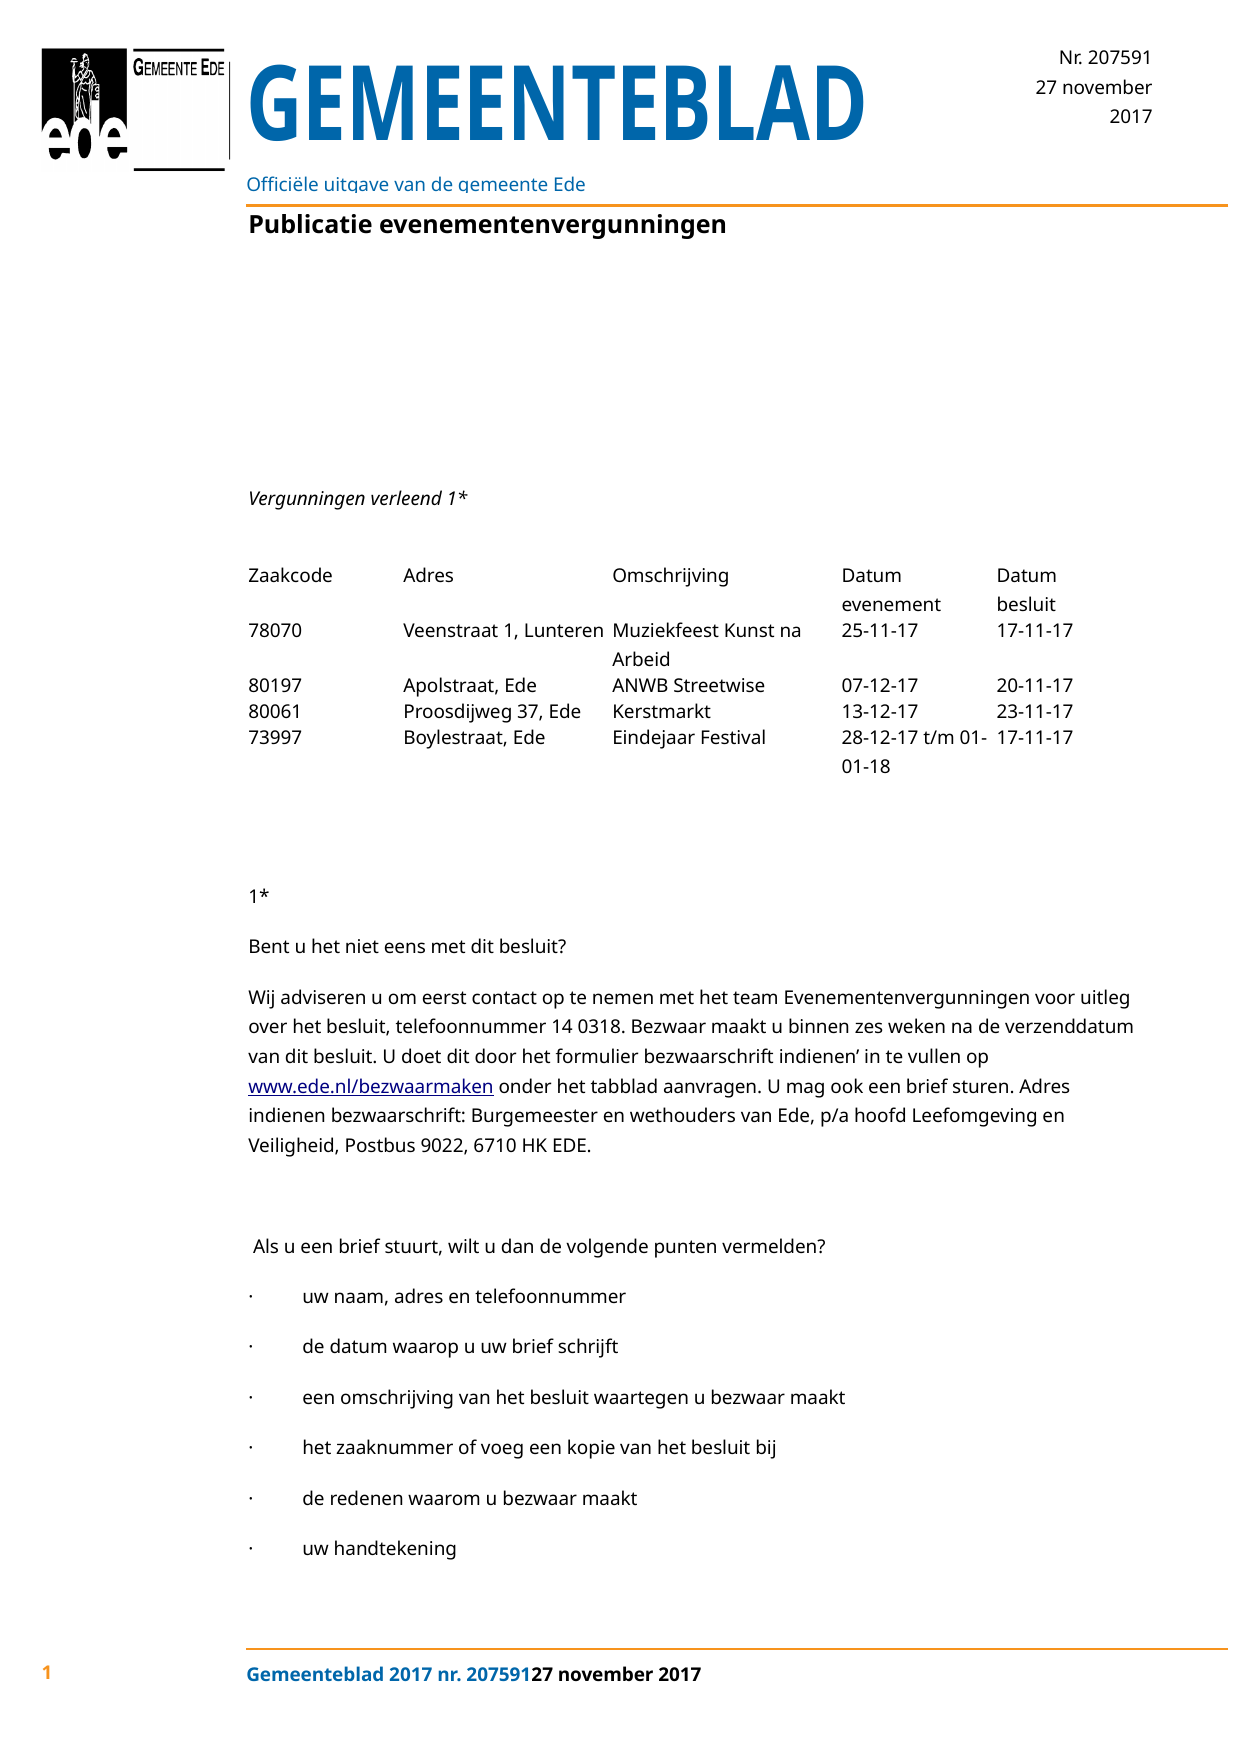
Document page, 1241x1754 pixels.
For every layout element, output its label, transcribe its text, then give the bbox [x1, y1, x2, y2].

table_header Zaakcode [248, 562, 403, 617]
text Vergunningen verleend 1* [248, 486, 1152, 511]
table_cell 13-12-17 [841, 698, 996, 724]
text · het zaaknummer of voeg een kopie van het besluit bij [248, 1434, 1152, 1460]
table_header Datum evenement [841, 562, 996, 617]
picture [41, 47, 231, 172]
table_cell 80061 [248, 698, 403, 724]
table_cell Apolstraat, Ede [403, 673, 612, 698]
table_cell 80197 [248, 673, 403, 698]
table_cell 28-12-17 t/m 01-01-18 [841, 724, 996, 779]
text · de datum waarop u uw brief schrijft [248, 1334, 1152, 1359]
text 1* [248, 883, 1152, 909]
table_cell 17-11-17 [996, 617, 1152, 672]
table_cell Proosdijweg 37, Ede [403, 698, 612, 724]
text Bent u het niet eens met dit besluit? [248, 934, 1152, 959]
table_cell 73997 [248, 724, 403, 779]
table_cell Eindejaar Festival [612, 724, 841, 779]
table_cell 25-11-17 [841, 617, 996, 672]
table_header Datum besluit [996, 562, 1152, 617]
text · de redenen waarom u bezwaar maakt [248, 1485, 1152, 1511]
table_cell Muziekfeest Kunst na Arbeid [612, 617, 841, 672]
table_header Omschrijving [612, 562, 841, 617]
text · een omschrijving van het besluit waartegen u bezwaar maakt [248, 1384, 1152, 1410]
table_cell 17-11-17 [996, 724, 1152, 779]
table_cell 78070 [248, 617, 403, 672]
table_header Adres [403, 562, 612, 617]
text · uw naam, adres en telefoonnummer [248, 1283, 1152, 1309]
table_cell Kerstmarkt [612, 698, 841, 724]
table_cell ANWB Streetwise [612, 673, 841, 698]
text Als u een brief stuurt, wilt u dan de volgende punten vermelden? [248, 1233, 1152, 1258]
text Wij adviseren u om eerst contact op te nemen met het team Evenementenvergunningen voor uitleg over het besluit, telefoonnummer 14 0318. Bezwaar maakt u binnen zes weken na de verzenddatum van dit besluit. U doet dit door het formulier bezwaarschrift indienen’ in te vullen op www.ede.nl/bezwaarmaken onder het tabblad aanvragen. U mag ook een brief sturen. Adres indienen bezwaarschrift: Burgemeester en wethouders van Ede, p/a hoofd Leefomgeving en Veiligheid, Postbus 9022, 6710 HK EDE. [248, 984, 1152, 1158]
table_cell Veenstraat 1, Lunteren [403, 617, 612, 672]
table_cell 23-11-17 [996, 698, 1152, 724]
table_cell 07-12-17 [841, 673, 996, 698]
text · uw handtekening [248, 1535, 1152, 1561]
table_cell 20-11-17 [996, 673, 1152, 698]
table_cell Boylestraat, Ede [403, 724, 612, 779]
text Publicatie evenementenvergunningen [248, 207, 1152, 241]
